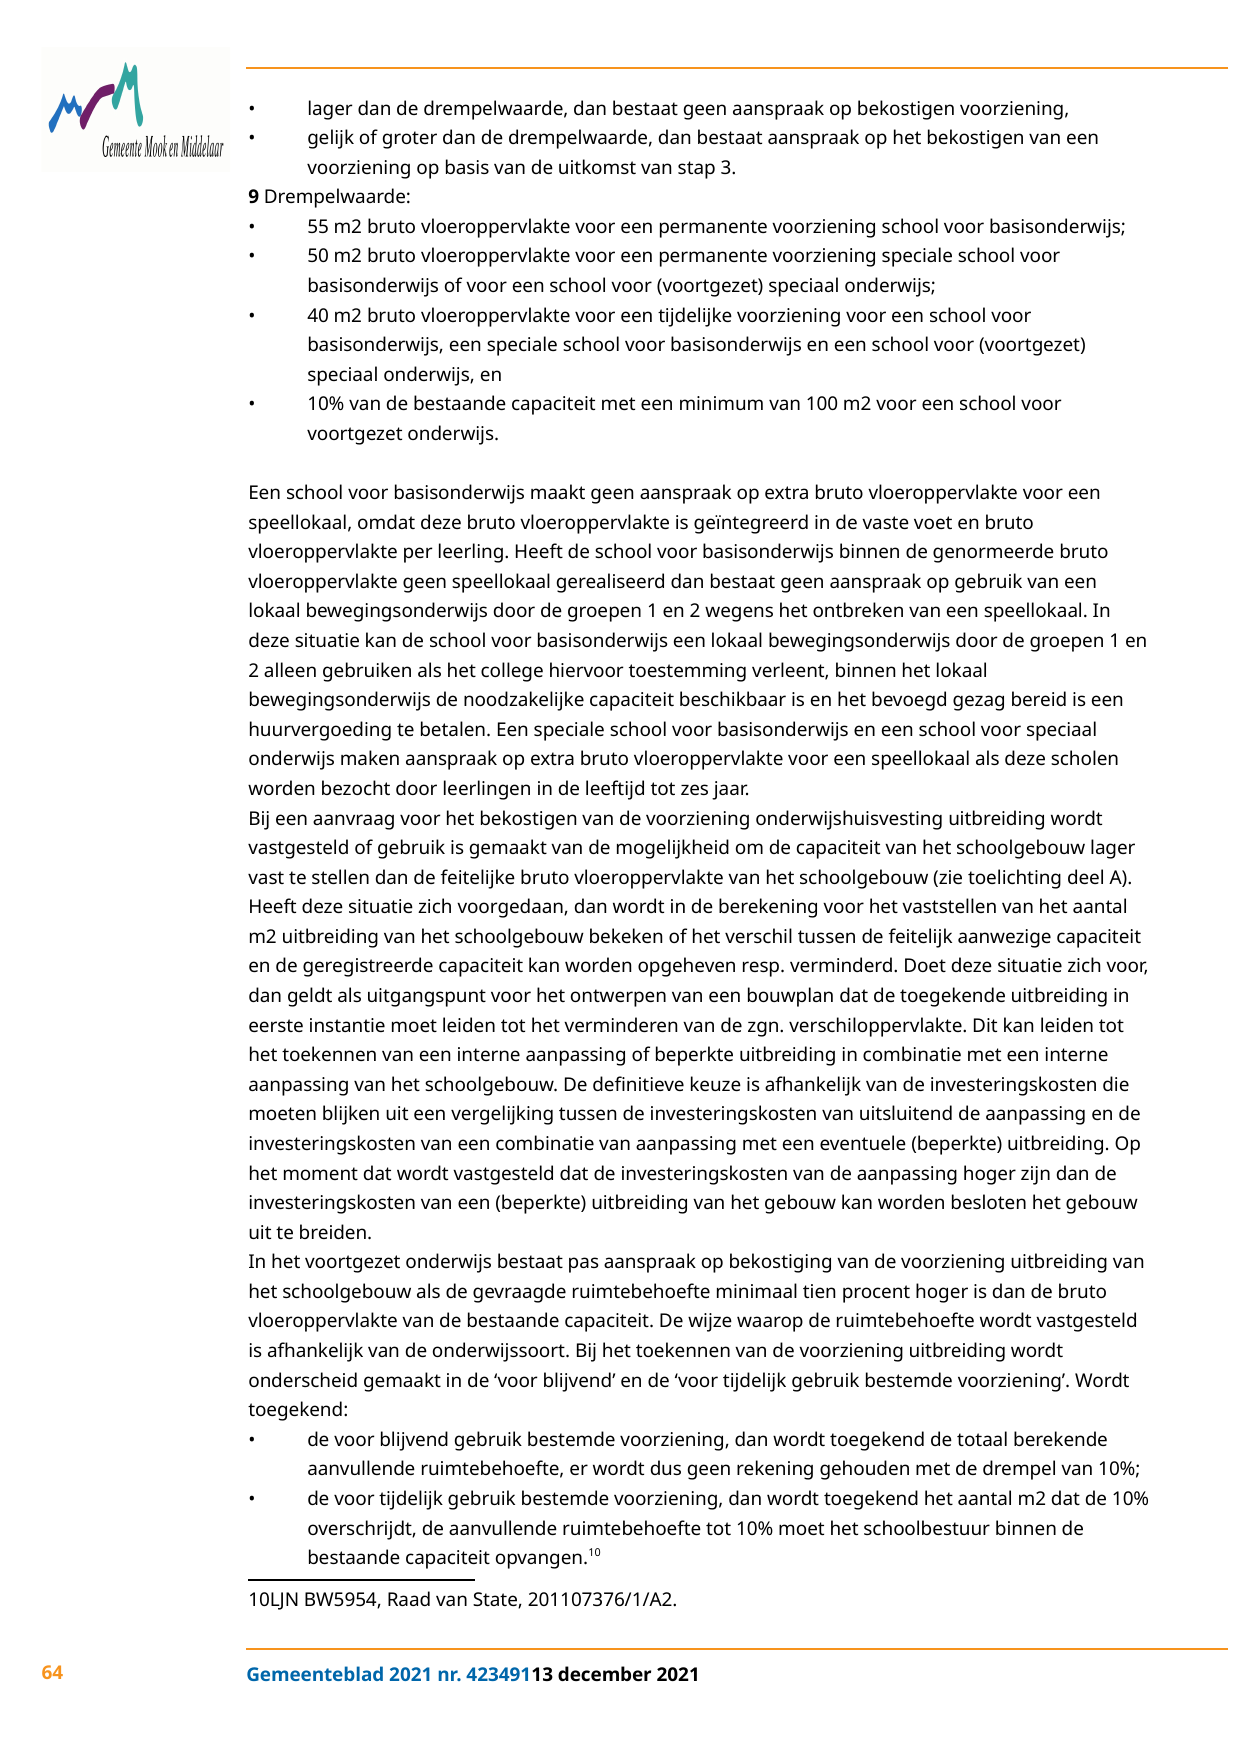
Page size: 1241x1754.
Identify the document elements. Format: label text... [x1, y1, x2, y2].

text In het voortgezet onderwijs bestaat pas aanspraak op bekostiging van de voorziening uitbreiding van het schoolgebouw als de gevraagde ruimtebehoefte minimaal tien procent hoger is dan de bruto vloeroppervlakte van de bestaande capaciteit. De wijze waarop de ruimtebehoefte wordt vastgesteld is afhankelijk van de onderwijssoort. Bij het toekennen van de voorziening uitbreiding wordt onderscheid gemaakt in de ‘voor blijvend’ en de ‘voor tijdelijk gebruik bestemde voorziening’. Wordt toegekend: [248, 1248, 1152, 1422]
list LJN BW5954, Raad van State, 201107376/1/A2. [248, 1586, 1152, 1612]
list 55 m2 bruto vloeroppervlakte voor een permanente voorziening school voor basisonderwijs; [248, 213, 1152, 239]
list de voor blijvend gebruik bestemde voorziening, dan wordt toegekend de totaal berekende aanvullende ruimtebehoefte, er wordt dus geen rekening gehouden met de drempel van 10%; [248, 1426, 1152, 1481]
list lager dan de drempelwaarde, dan bestaat geen aanspraak op bekostigen voorziening, [248, 95, 1152, 121]
list gelijk of groter dan de drempelwaarde, dan bestaat aanspraak op het bekostigen van een voorziening op basis van de uitkomst van stap 3. [248, 124, 1152, 180]
picture [41, 47, 231, 172]
text 9 Drempelwaarde: [248, 183, 1152, 209]
list 40 m2 bruto vloeroppervlakte voor een tijdelijke voorziening voor een school voor basisonderwijs, een speciale school voor basisonderwijs en een school voor (voortgezet) speciaal onderwijs, en [248, 302, 1152, 387]
text Een school voor basisonderwijs maakt geen aanspraak op extra bruto vloeroppervlakte voor een speellokaal, omdat deze bruto vloeroppervlakte is geïntegreerd in de vaste voet en bruto vloeroppervlakte per leerling. Heeft de school voor basisonderwijs binnen de genormeerde bruto vloeroppervlakte geen speellokaal gerealiseerd dan bestaat geen aanspraak op gebruik van een lokaal bewegingsonderwijs door de groepen 1 en 2 wegens het ontbreken van een speellokaal. In deze situatie kan de school voor basisonderwijs een lokaal bewegingsonderwijs door de groepen 1 en 2 alleen gebruiken als het college hiervoor toestemming verleent, binnen het lokaal bewegingsonderwijs de noodzakelijke capaciteit beschikbaar is en het bevoegd gezag bereid is een huurvergoeding te betalen. Een speciale school voor basisonderwijs en een school voor speciaal onderwijs maken aanspraak op extra bruto vloeroppervlakte voor een speellokaal als deze scholen worden bezocht door leerlingen in de leeftijd tot zes jaar. [248, 479, 1152, 801]
text Bij een aanvraag voor het bekostigen van de voorziening onderwijshuisvesting uitbreiding wordt vastgesteld of gebruik is gemaakt van de mogelijkheid om de capaciteit van het schoolgebouw lager vast te stellen dan de feitelijke bruto vloeroppervlakte van het schoolgebouw (zie toelichting deel A). Heeft deze situatie zich voorgedaan, dan wordt in de berekening voor het vaststellen van het aantal m2 uitbreiding van het schoolgebouw bekeken of het verschil tussen de feitelijk aanwezige capaciteit en de geregistreerde capaciteit kan worden opgeheven resp. verminderd. Doet deze situatie zich voor, dan geldt als uitgangspunt voor het ontwerpen van een bouwplan dat de toegekende uitbreiding in eerste instantie moet leiden tot het verminderen van de zgn. verschiloppervlakte. Dit kan leiden tot het toekennen van een interne aanpassing of beperkte uitbreiding in combinatie met een interne aanpassing van het schoolgebouw. De definitieve keuze is afhankelijk van de investeringskosten die moeten blijken uit een vergelijking tussen de investeringskosten van uitsluitend de aanpassing en de investeringskosten van een combinatie van aanpassing met een eventuele (beperkte) uitbreiding. Op het moment dat wordt vastgesteld dat de investeringskosten van de aanpassing hoger zijn dan de investeringskosten van een (beperkte) uitbreiding van het gebouw kan worden besloten het gebouw uit te breiden. [248, 805, 1152, 1245]
list 50 m2 bruto vloeroppervlakte voor een permanente voorziening speciale school voor basisonderwijs of voor een school voor (voortgezet) speciaal onderwijs; [248, 243, 1152, 298]
list de voor tijdelijk gebruik bestemde voorziening, dan wordt toegekend het aantal m2 dat de 10% overschrijdt, de aanvullende ruimtebehoefte tot 10% moet het schoolbestuur binnen de bestaande capaciteit opvangen. [248, 1485, 1152, 1570]
list 10% van de bestaande capaciteit met een minimum van 100 m2 voor een school voor voortgezet onderwijs. [248, 391, 1152, 446]
